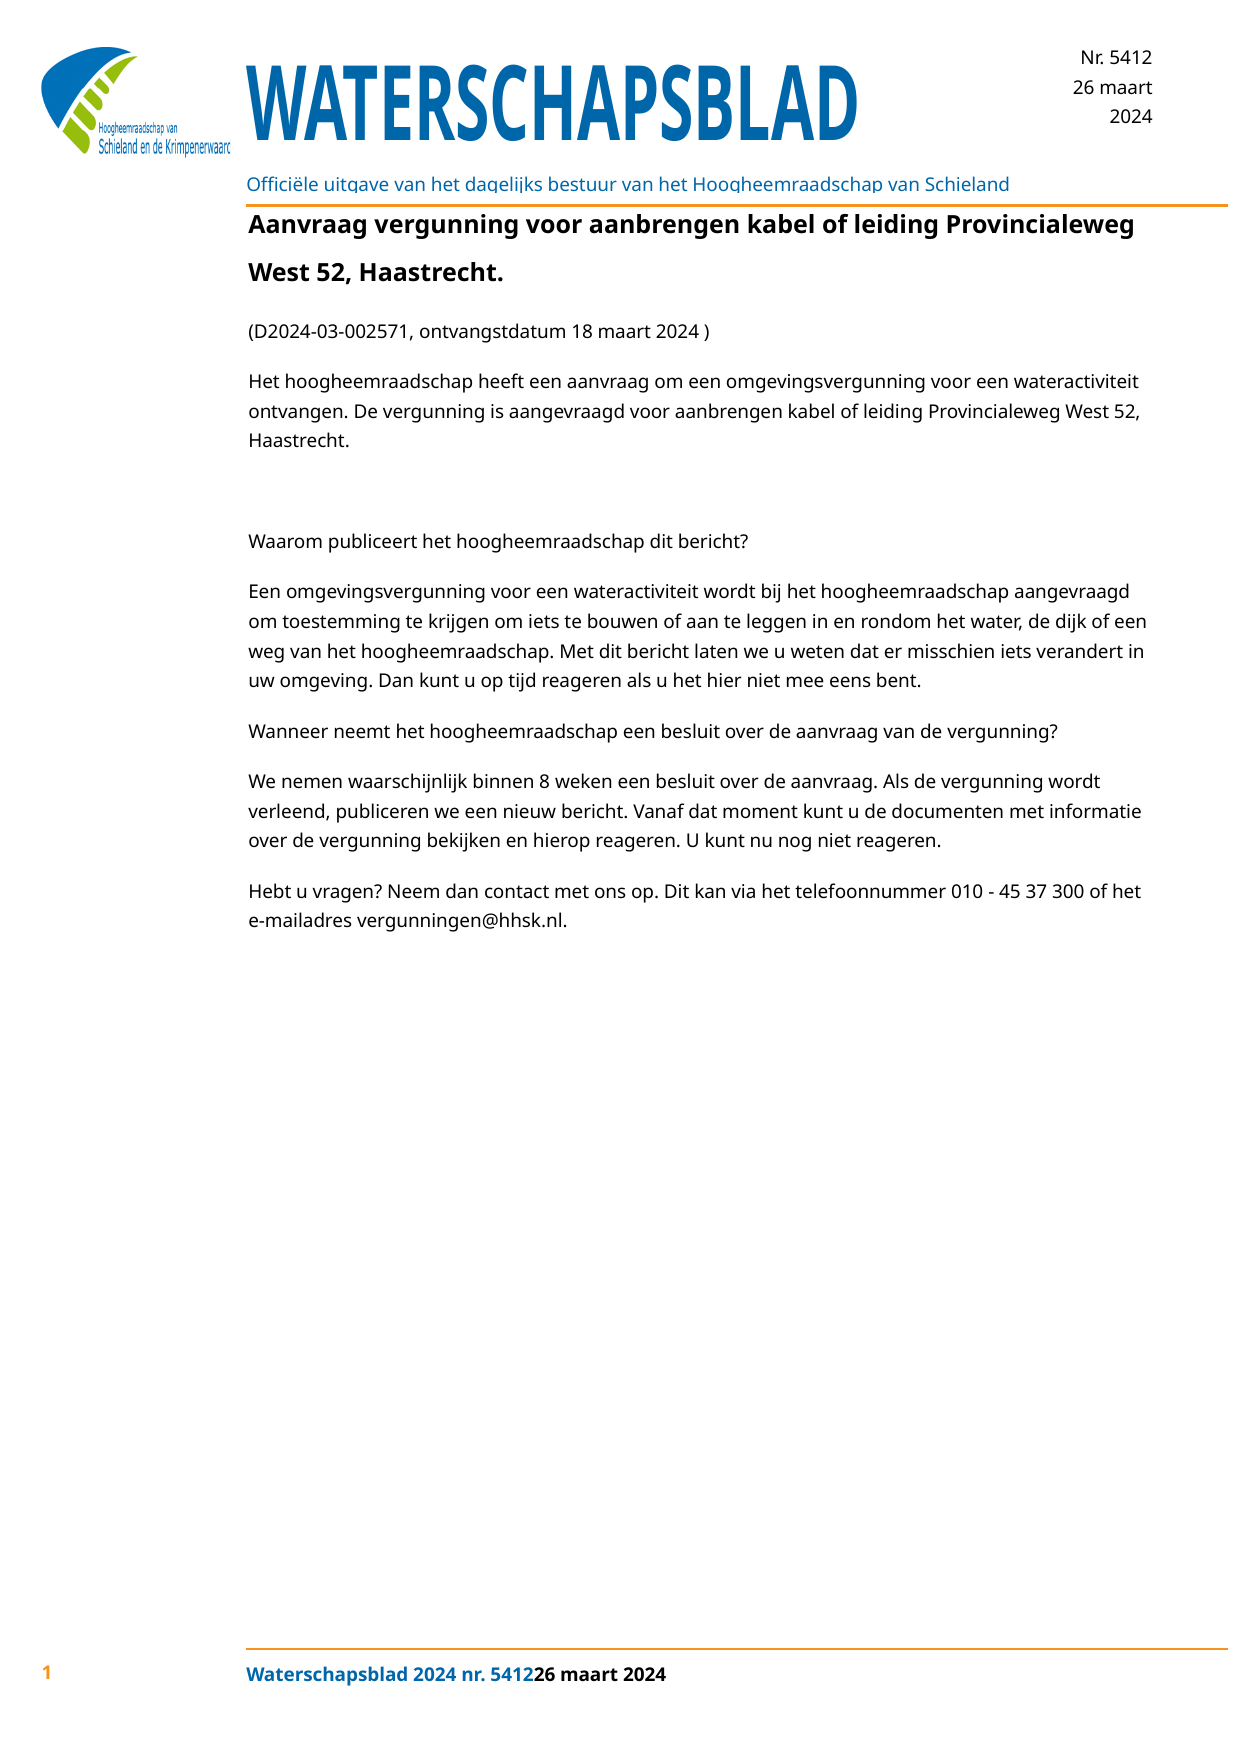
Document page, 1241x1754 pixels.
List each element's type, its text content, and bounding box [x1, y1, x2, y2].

picture [41, 47, 231, 172]
text Aanvraag vergunning voor aanbrengen kabel of leiding Provincialeweg West 52, Haastrecht. [248, 207, 1152, 288]
text Waarom publiceert het hoogheemraadschap dit bericht? [248, 528, 1152, 554]
text Wanneer neemt het hoogheemraadschap een besluit over de aanvraag van de vergunning? [248, 718, 1152, 744]
text Hebt u vragen? Neem dan contact met ons op. Dit kan via het telefoonnummer 010 - 45 37 300 of het e-mailadres vergunningen@hhsk.nl. [248, 878, 1152, 933]
text We nemen waarschijnlijk binnen 8 weken een besluit over de aanvraag. Als de vergunning wordt verleend, publiceren we een nieuw bericht. Vanaf dat moment kunt u de documenten met informatie over de vergunning bekijken en hierop reageren. U kunt nu nog niet reageren. [248, 768, 1152, 853]
text (D2024-03-002571, ontvangstdatum 18 maart 2024 ) [248, 318, 1152, 344]
text Het hoogheemraadschap heeft een aanvraag om een omgevingsvergunning voor een wateractiviteit ontvangen. De vergunning is aangevraagd voor aanbrengen kabel of leiding Provincialeweg West 52, Haastrecht. [248, 368, 1152, 453]
text Een omgevingsvergunning voor een wateractiviteit wordt bij het hoogheemraadschap aangevraagd om toestemming te krijgen om iets te bouwen of aan te leggen in en rondom het water, de dijk of een weg van het hoogheemraadschap. Met dit bericht laten we u weten dat er misschien iets verandert in uw omgeving. Dan kunt u op tijd reageren als u het hier niet mee eens bent. [248, 579, 1152, 693]
